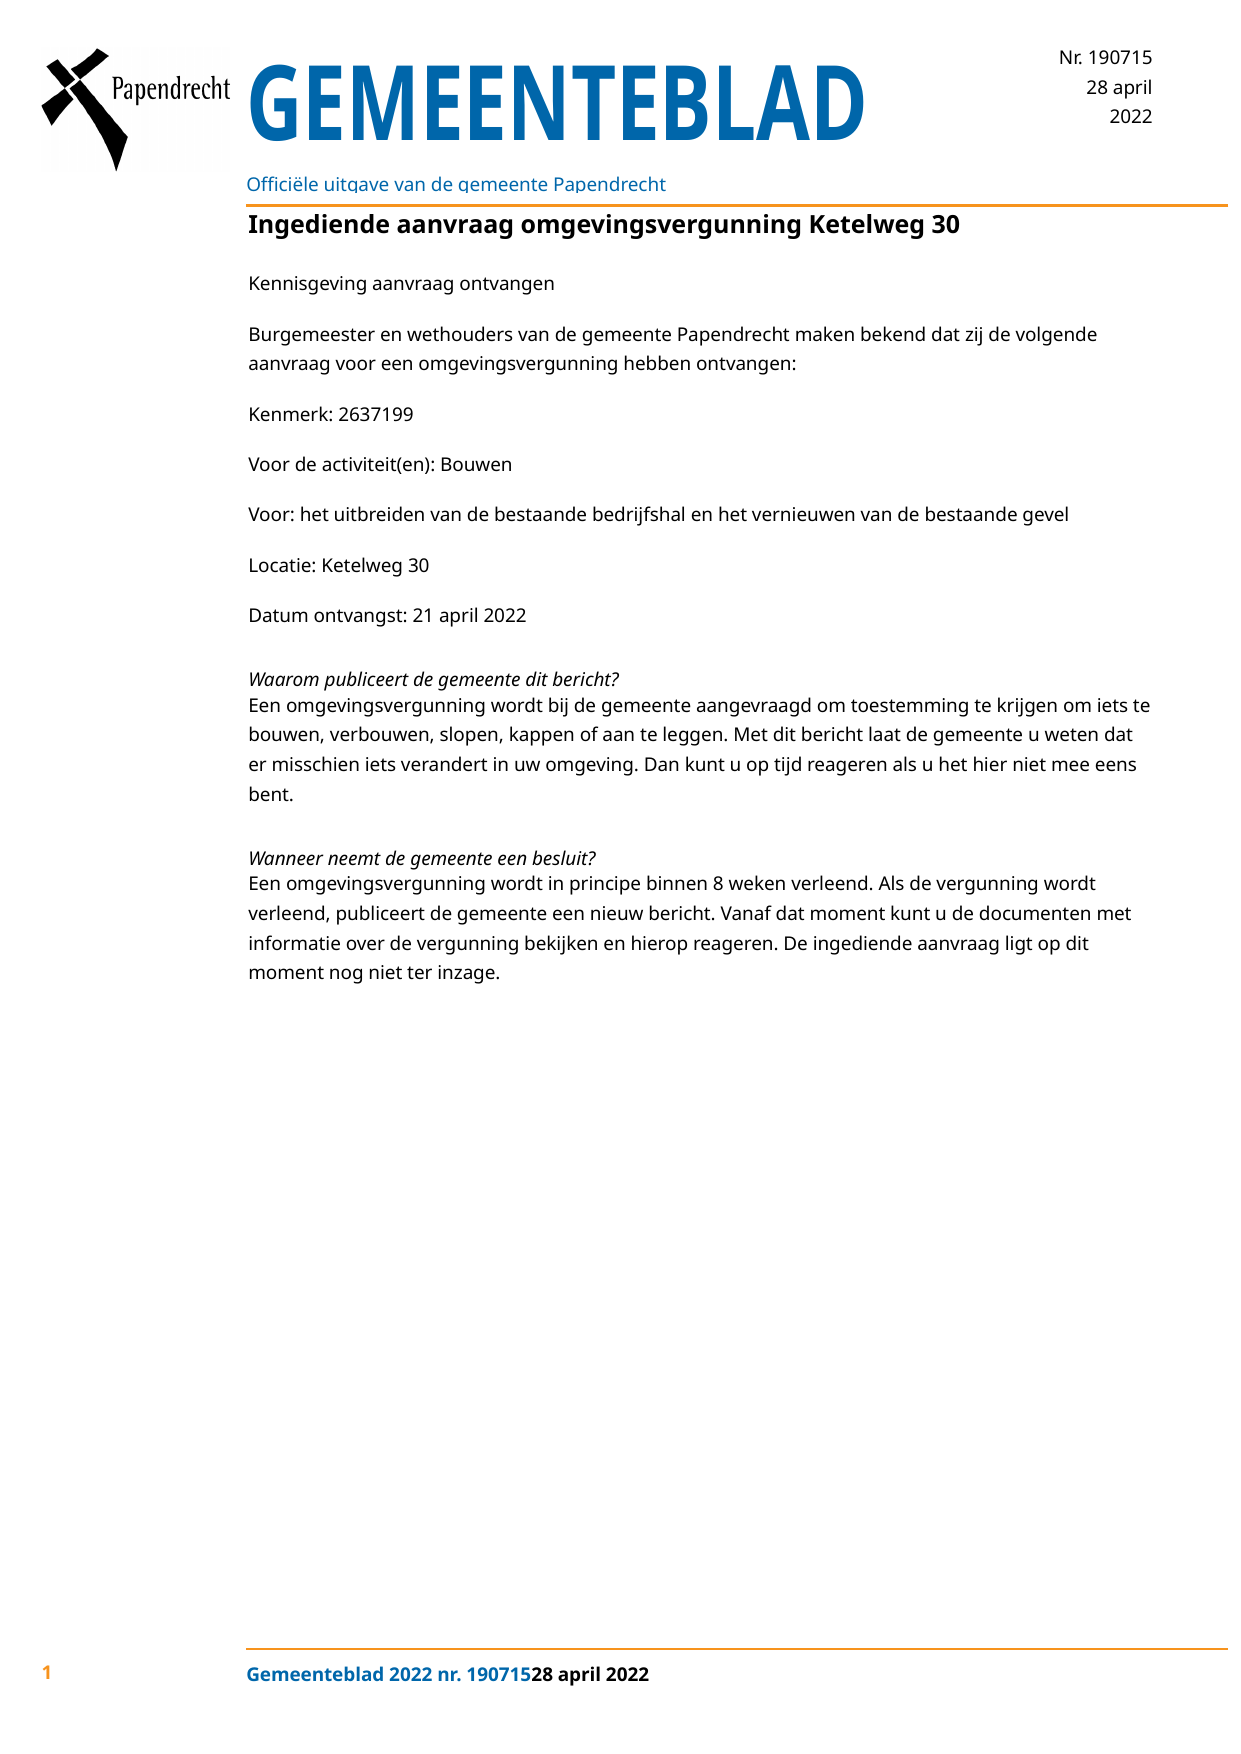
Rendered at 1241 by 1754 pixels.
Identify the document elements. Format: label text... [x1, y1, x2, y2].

text Voor: het uitbreiden van de bestaande bedrijfshal en het vernieuwen van de bestaande gevel [248, 502, 1152, 527]
text Waarom publiceert de gemeente dit bericht? [248, 666, 1152, 692]
text Burgemeester en wethouders van de gemeente Papendrecht maken bekend dat zij de volgende aanvraag voor een omgevingsvergunning hebben ontvangen: [248, 321, 1152, 376]
text Locatie: Ketelweg 30 [248, 552, 1152, 578]
text Kennisgeving aanvraag ontvangen [248, 270, 1152, 296]
text Ingediende aanvraag omgevingsvergunning Ketelweg 30 [248, 207, 1152, 241]
text Voor de activiteit(en): Bouwen [248, 451, 1152, 477]
picture [41, 47, 231, 172]
text Een omgevingsvergunning wordt bij de gemeente aangevraagd om toestemming te krijgen om iets te bouwen, verbouwen, slopen, kappen of aan te leggen. Met dit bericht laat de gemeente u weten dat er misschien iets verandert in uw omgeving. Dan kunt u op tijd reageren als u het hier niet mee eens bent. [248, 692, 1152, 807]
text Een omgevingsvergunning wordt in principe binnen 8 weken verleend. Als de vergunning wordt verleend, publiceert de gemeente een nieuw bericht. Vanaf dat moment kunt u de documenten met informatie over de vergunning bekijken en hierop reageren. De ingediende aanvraag ligt op dit moment nog niet ter inzage. [248, 871, 1152, 985]
text Kenmerk: 2637199 [248, 401, 1152, 426]
text Datum ontvangst: 21 april 2022 [248, 602, 1152, 628]
text Wanneer neemt de gemeente een besluit? [248, 845, 1152, 871]
